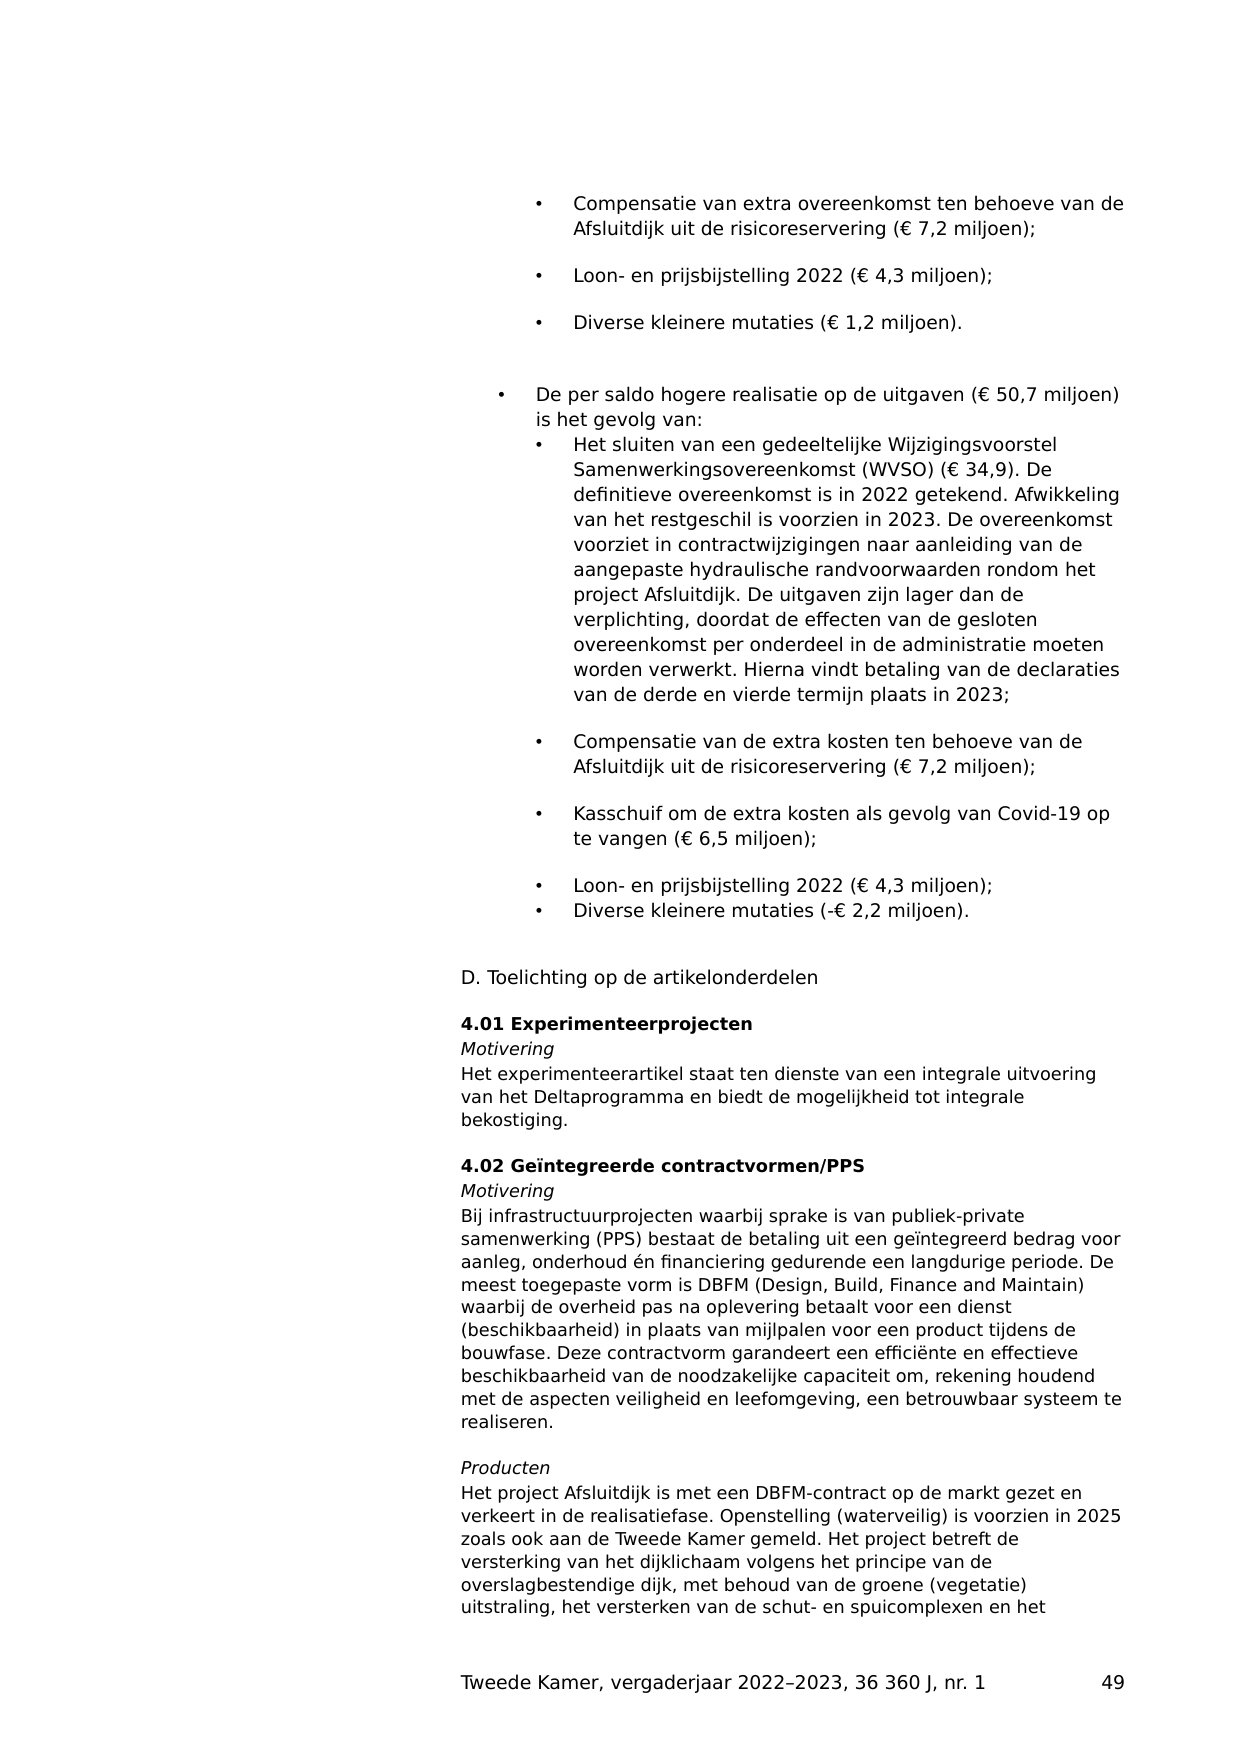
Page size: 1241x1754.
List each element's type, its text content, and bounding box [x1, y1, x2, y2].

text Producten [461, 1456, 1125, 1479]
text 4.02 Geïntegreerde contractvormen/PPS [461, 1154, 1125, 1177]
text Bij infrastructuurprojecten waarbij sprake is van publiek-private samenwerking (PPS) bestaat de betaling uit een geïntegreerd bedrag voor aanleg, onderhoud én financiering gedurende een langdurige periode. De meest toegepaste vorm is DBFM (Design, Build, Finance and Maintain) waarbij de overheid pas na oplevering betaalt voor een dienst (beschikbaarheid) in plaats van mijlpalen voor een product tijdens de bouwfase. Deze contractvorm garandeert een efficiënte en effectieve beschikbaarheid van de noodzakelijke capaciteit om, rekening houdend met de aspecten veiligheid en leefomgeving, een betrouwbaar systeem te realiseren. [461, 1204, 1125, 1433]
list Kasschuif om de extra kosten als gevolg van Covid-19 op te vangen (€ 6,5 miljoen); [536, 801, 1125, 851]
title D. Toelichting op de artikelonderdelen [461, 967, 1125, 988]
text 4.01 Experimenteerprojecten [461, 1012, 1125, 1035]
list Compensatie van de extra kosten ten behoeve van de Afsluitdijk uit de risicoreservering (€ 7,2 miljoen); [536, 729, 1125, 779]
list Loon- en prijsbijstelling 2022 (€ 4,3 miljoen); [536, 263, 1125, 288]
text Het experimenteerartikel staat ten dienste van een integrale uitvoering van het Deltaprogramma en biedt de mogelijkheid tot integrale bekostiging. [461, 1062, 1125, 1131]
list Loon- en prijsbijstelling 2022 (€ 4,3 miljoen); [536, 873, 1125, 898]
text Motivering [461, 1037, 1125, 1060]
list De per saldo hogere realisatie op de uitgaven (€ 50,7 miljoen) is het gevolg van: [498, 382, 1125, 432]
list Diverse kleinere mutaties (€ 1,2 miljoen). [536, 310, 1125, 360]
list Compensatie van extra overeenkomst ten behoeve van de Afsluitdijk uit de risicoreservering (€ 7,2 miljoen); [536, 191, 1125, 241]
text Het project Afsluitdijk is met een DBFM-contract op de markt gezet en verkeert in de realisatiefase. Openstelling (waterveilig) is voorzien in 2025 zoals ook aan de Tweede Kamer gemeld. Het project betreft de versterking van het dijklichaam volgens het principe van de overslagbestendige dijk, met behoud van de groene (vegetatie) uitstraling, het versterken van de schut- en spuicomplexen en het [461, 1481, 1125, 1618]
list Het sluiten van een gedeeltelijke Wijzigingsvoorstel Samenwerkingsovereenkomst (WVSO) (€ 34,9). De definitieve overeenkomst is in 2022 getekend. Afwikkeling van het restgeschil is voorzien in 2023. De overeenkomst voorziet in contractwijzigingen naar aanleiding van de aangepaste hydraulische randvoorwaarden rondom het project Afsluitdijk. De uitgaven zijn lager dan de verplichting, doordat de effecten van de gesloten overeenkomst per onderdeel in de administratie moeten worden verwerkt. Hierna vindt betaling van de declaraties van de derde en vierde termijn plaats in 2023; [536, 432, 1125, 707]
text Motivering [461, 1179, 1125, 1202]
list Diverse kleinere mutaties (-€ 2,2 miljoen). [536, 898, 1125, 923]
